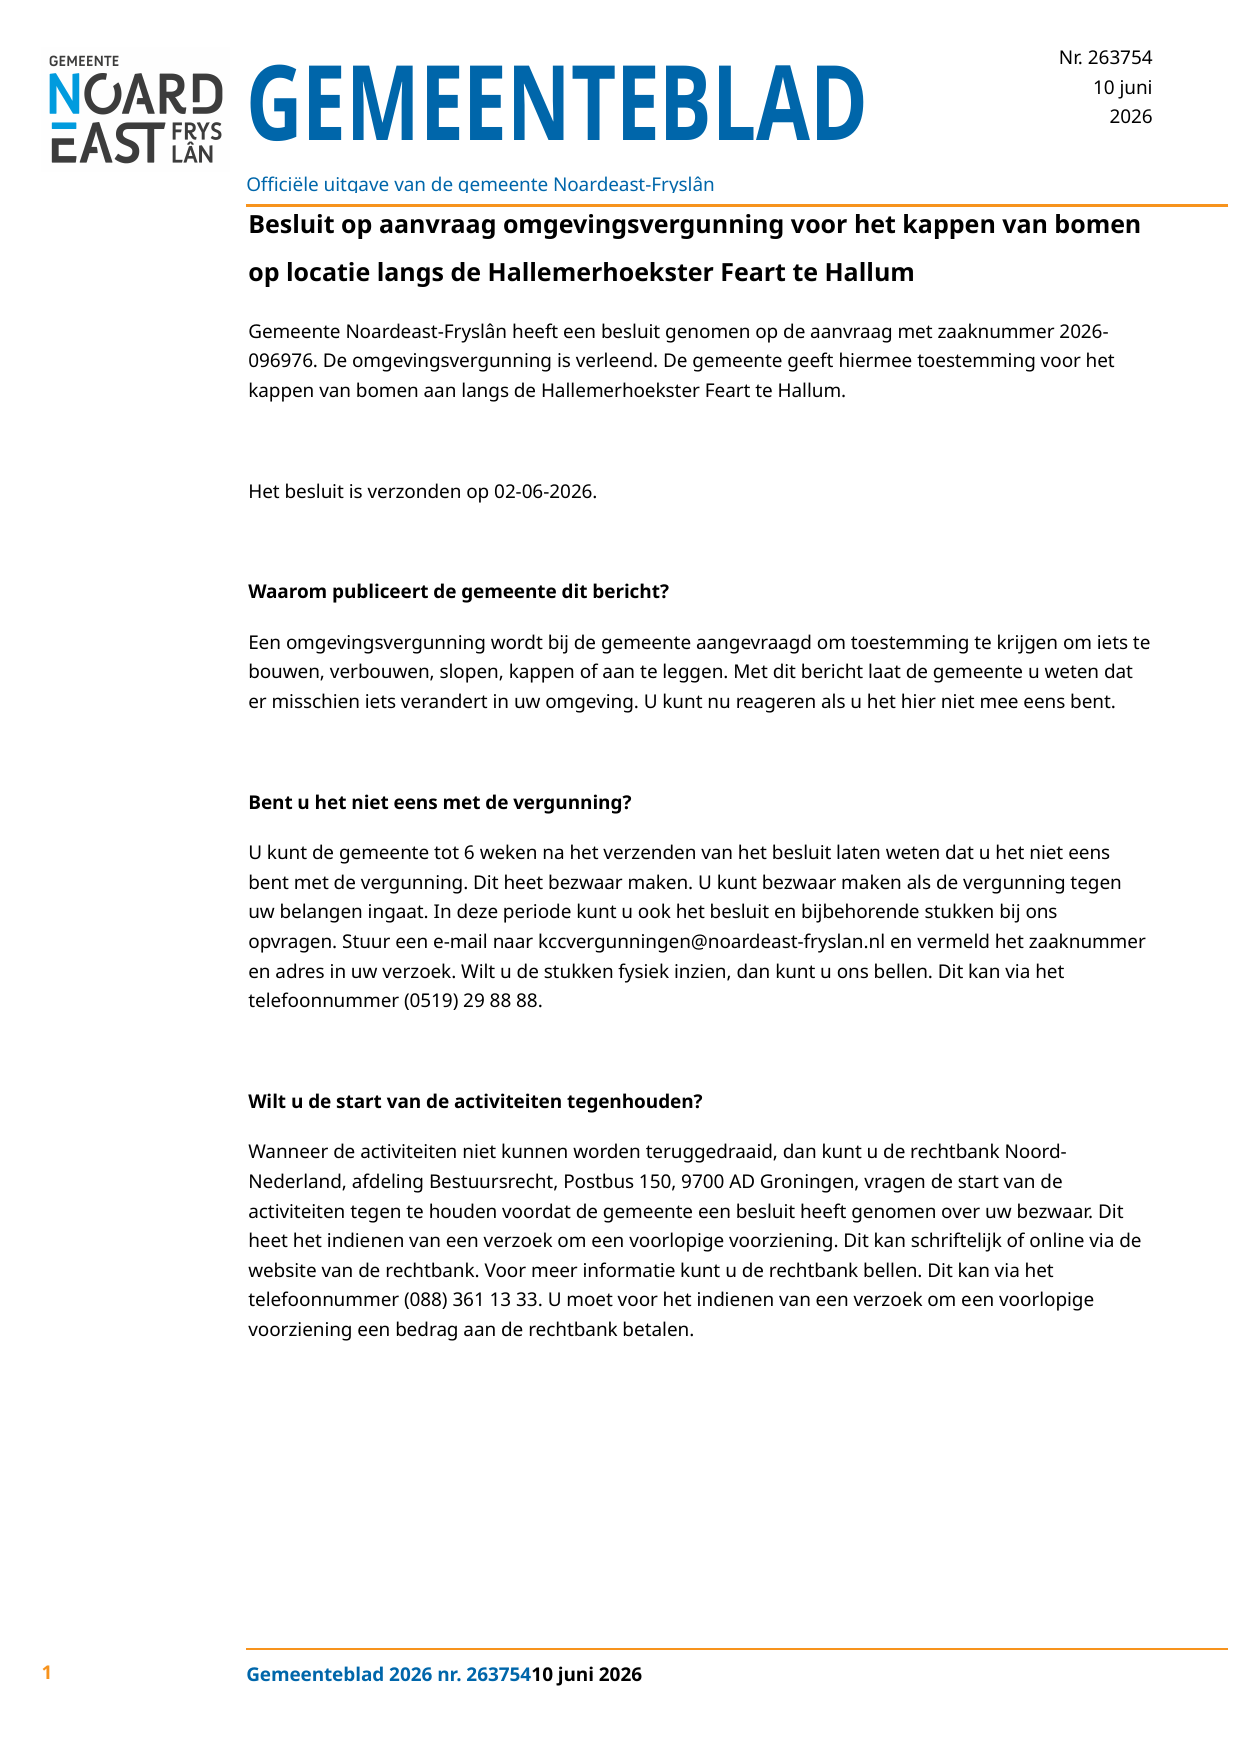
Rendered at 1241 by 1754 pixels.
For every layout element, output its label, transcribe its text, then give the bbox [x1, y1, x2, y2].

text Waarom publiceert de gemeente dit bericht? [248, 579, 1152, 604]
text Wanneer de activiteiten niet kunnen worden teruggedraaid, dan kunt u de rechtbank Noord-Nederland, afdeling Bestuursrecht, Postbus 150, 9700 AD Groningen, vragen de start van de activiteiten tegen te houden voordat de gemeente een besluit heeft genomen over uw bezwaar. Dit heet het indienen van een verzoek om een voorlopige voorziening. Dit kan schriftelijk of online via de website van de rechtbank. Voor meer informatie kunt u de rechtbank bellen. Dit kan via het telefoonnummer (088) 361 13 33. U moet voor het indienen van een verzoek om een voorlopige voorziening een bedrag aan de rechtbank betalen. [248, 1139, 1152, 1342]
text Gemeente Noardeast-Fryslân heeft een besluit genomen op de aanvraag met zaaknummer 2026-096976. De omgevingsvergunning is verleend. De gemeente geeft hiermee toestemming voor het kappen van bomen aan langs de Hallemerhoekster Feart te Hallum. [248, 318, 1152, 403]
text Het besluit is verzonden op 02-06-2026. [248, 478, 1152, 504]
text Een omgevingsvergunning wordt bij de gemeente aangevraagd om toestemming te krijgen om iets te bouwen, verbouwen, slopen, kappen of aan te leggen. Met dit bericht laat de gemeente u weten dat er misschien iets verandert in uw omgeving. U kunt nu reageren als u het hier niet mee eens bent. [248, 629, 1152, 714]
text Bent u het niet eens met de vergunning? [248, 789, 1152, 815]
text Wilt u de start van de activiteiten tegenhouden? [248, 1088, 1152, 1114]
text Besluit op aanvraag omgevingsvergunning voor het kappen van bomen op locatie langs de Hallemerhoekster Feart te Hallum [248, 207, 1152, 288]
text U kunt de gemeente tot 6 weken na het verzenden van het besluit laten weten dat u het niet eens bent met de vergunning. Dit heet bezwaar maken. U kunt bezwaar maken als de vergunning tegen uw belangen ingaat. In deze periode kunt u ook het besluit en bijbehorende stukken bij ons opvragen. Stuur een e-mail naar kccvergunningen@noardeast-fryslan.nl en vermeld het zaaknummer en adres in uw verzoek. Wilt u de stukken fysiek inzien, dan kunt u ons bellen. Dit kan via het telefoonnummer (0519) 29 88 88. [248, 839, 1152, 1013]
picture [41, 47, 231, 172]
